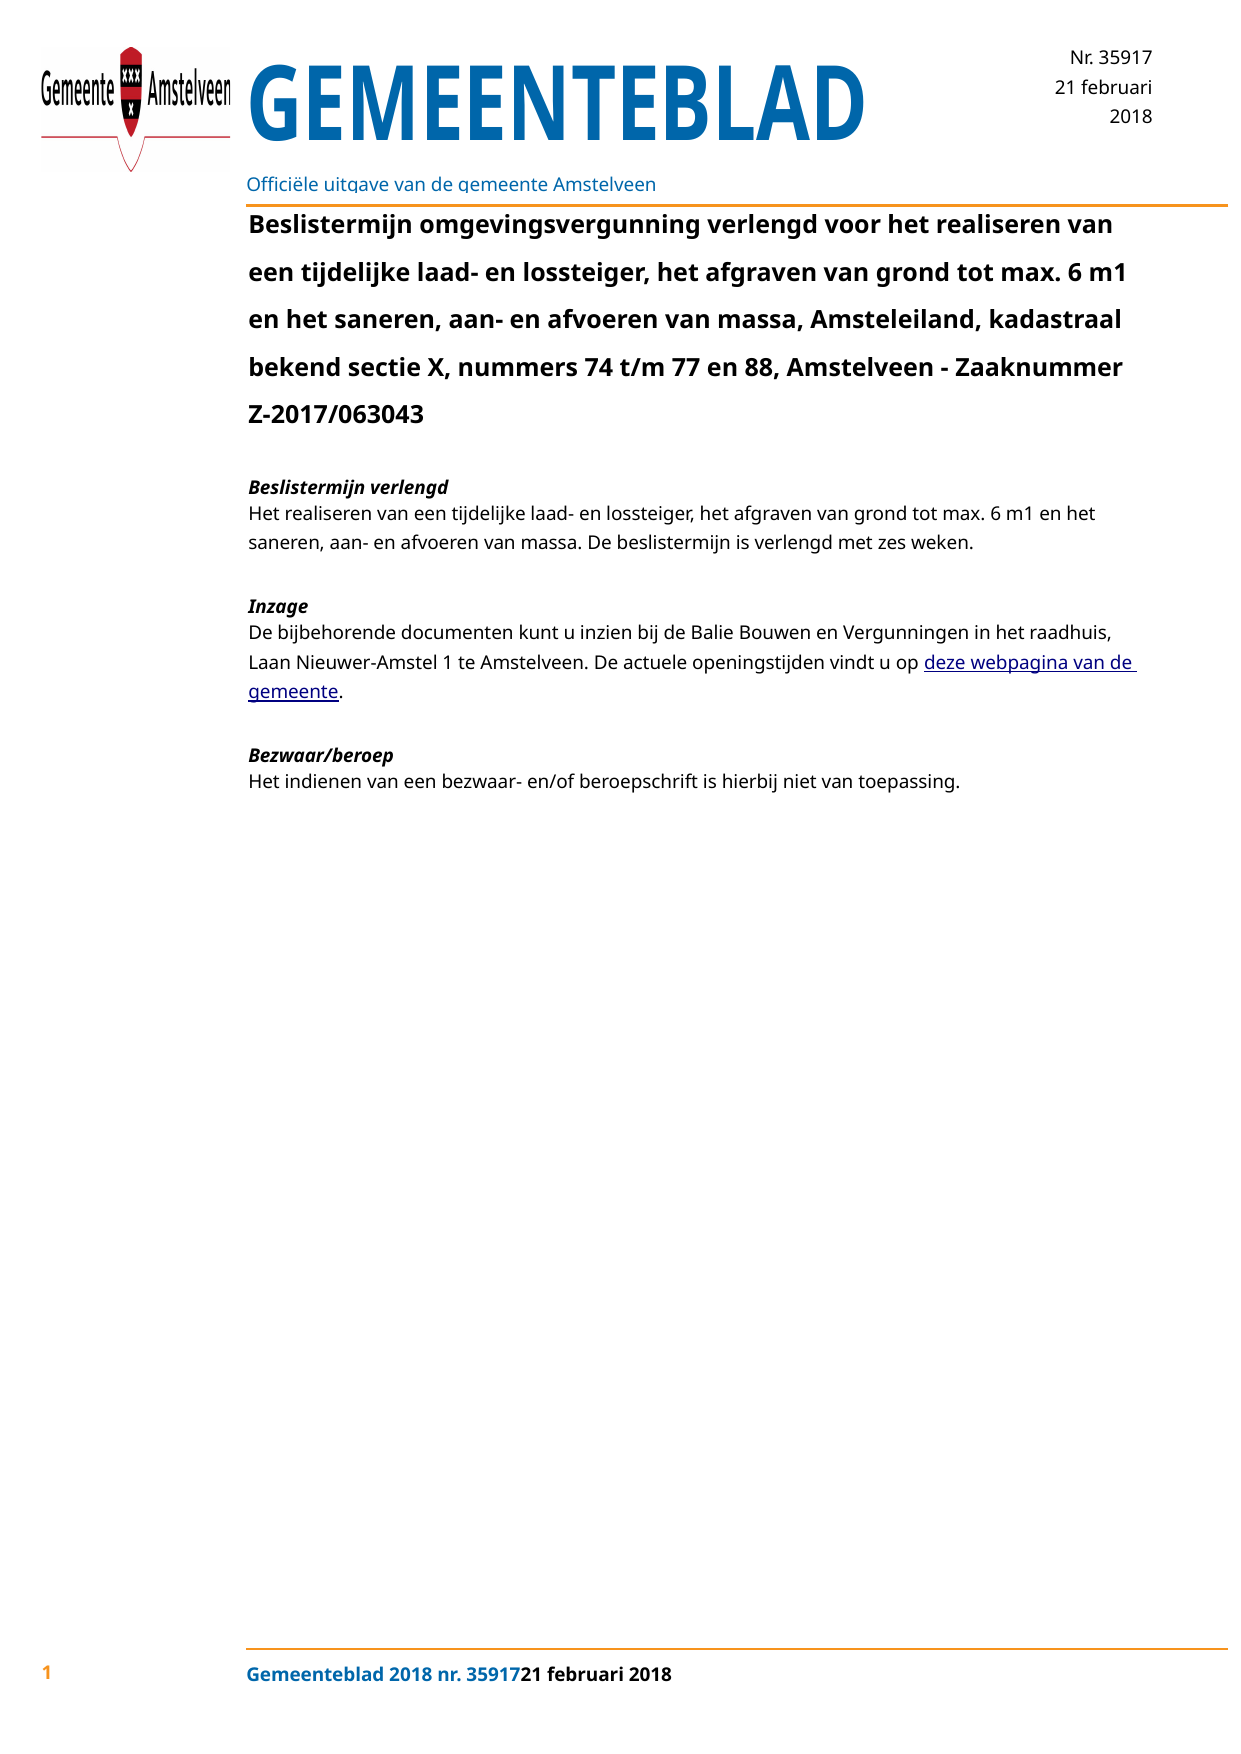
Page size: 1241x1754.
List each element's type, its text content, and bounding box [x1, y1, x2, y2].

text Bezwaar/beroep [248, 742, 1152, 768]
text Het realiseren van een tijdelijke laad- en lossteiger, het afgraven van grond tot max. 6 m1 en het saneren, aan- en afvoeren van massa. De beslistermijn is verlengd met zes weken. [248, 500, 1152, 555]
text Het indienen van een bezwaar- en/of beroepschrift is hierbij niet van toepassing. [248, 768, 1152, 794]
text Inzage [248, 593, 1152, 619]
picture [41, 47, 231, 172]
text De bijbehorende documenten kunt u inzien bij de Balie Bouwen en Vergunningen in het raadhuis, Laan Nieuwer-Amstel 1 te Amstelveen. De actuele openingstijden vindt u op deze webpagina van de gemeente. [248, 619, 1152, 704]
text Beslistermijn omgevingsvergunning verlengd voor het realiseren van een tijdelijke laad- en lossteiger, het afgraven van grond tot max. 6 m1 en het saneren, aan- en afvoeren van massa, Amsteleiland, kadastraal bekend sectie X, nummers 74 t/m 77 en 88, Amstelveen - Zaaknummer Z-2017/063043 [248, 207, 1152, 431]
text Beslistermijn verlengd [248, 474, 1152, 500]
